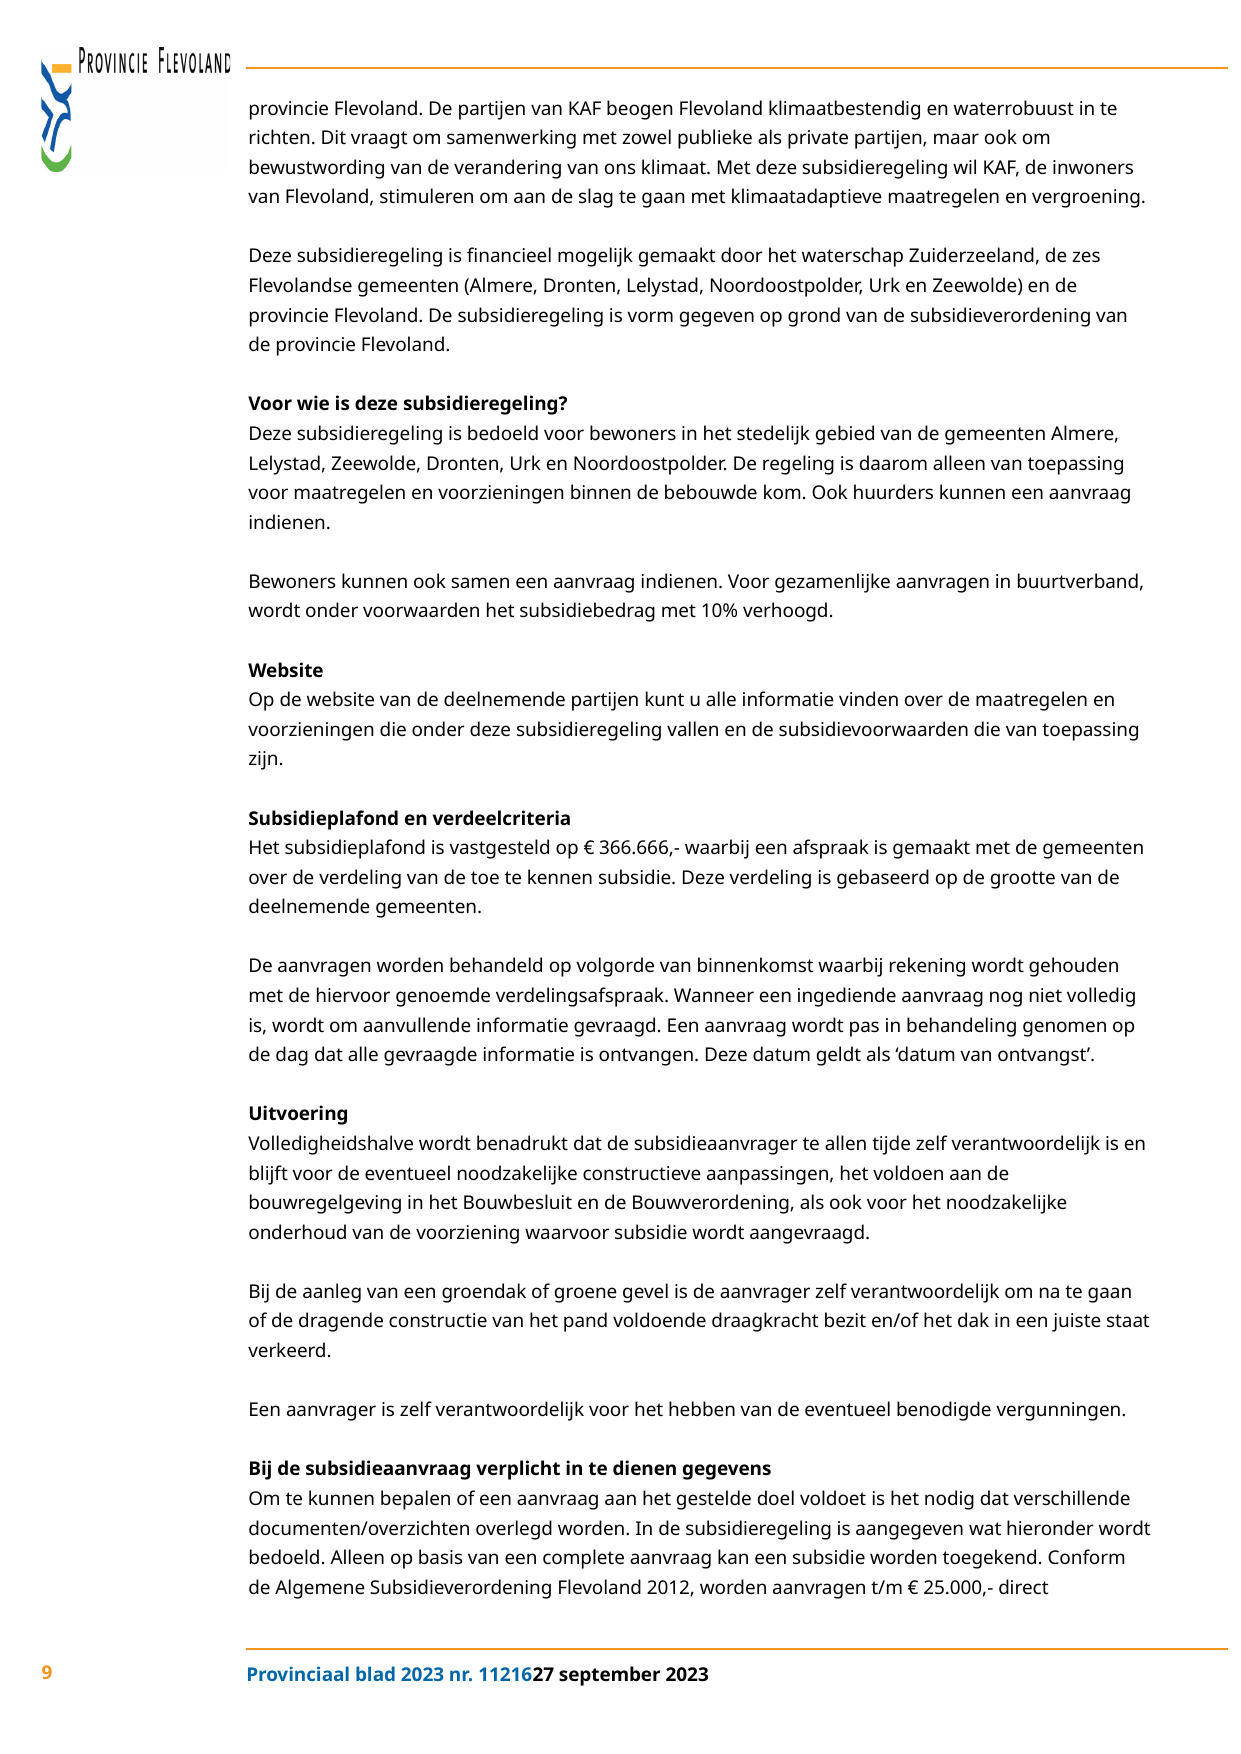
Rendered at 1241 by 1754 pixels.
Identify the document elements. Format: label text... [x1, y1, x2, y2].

text Deze subsidieregeling is financieel mogelijk gemaakt door het waterschap Zuiderzeeland, de zes Flevolandse gemeenten (Almere, Dronten, Lelystad, Noordoostpolder, Urk en Zeewolde) en de provincie Flevoland. De subsidieregeling is vorm gegeven op grond van de subsidieverordening van de provincie Flevoland. [248, 243, 1152, 357]
text provincie Flevoland. De partijen van KAF beogen Flevoland klimaatbestendig en waterrobuust in te richten. Dit vraagt om samenwerking met zowel publieke als private partijen, maar ook om bewustwording van de verandering van ons klimaat. Met deze subsidieregeling wil KAF, de inwoners van Flevoland, stimuleren om aan de slag te gaan met klimaatadaptieve maatregelen en vergroening. [248, 95, 1152, 209]
text Uitvoering [248, 1101, 1152, 1126]
text Website [248, 657, 1152, 683]
text Bij de aanleg van een groendak of groene gevel is de aanvrager zelf verantwoordelijk om na te gaan of de dragende constructie van het pand voldoende draagkracht bezit en/of het dak in een juiste staat verkeerd. [248, 1278, 1152, 1363]
text Subsidieplafond en verdeelcriteria [248, 805, 1152, 831]
text Om te kunnen bepalen of een aanvraag aan het gestelde doel voldoet is het nodig dat verschillende documenten/overzichten overlegd worden. In de subsidieregeling is aangegeven wat hieronder wordt bedoeld. Alleen op basis van een complete aanvraag kan een subsidie worden toegekend. Conform de Algemene Subsidieverordening Flevoland 2012, worden aanvragen t/m € 25.000,- direct [248, 1485, 1152, 1600]
text Op de website van de deelnemende partijen kunt u alle informatie vinden over de maatregelen en voorzieningen die onder deze subsidieregeling vallen en de subsidievoorwaarden die van toepassing zijn. [248, 686, 1152, 771]
text Deze subsidieregeling is bedoeld voor bewoners in het stedelijk gebied van de gemeenten Almere, Lelystad, Zeewolde, Dronten, Urk en Noordoostpolder. De regeling is daarom alleen van toepassing voor maatregelen en voorzieningen binnen de bebouwde kom. Ook huurders kunnen een aanvraag indienen. [248, 420, 1152, 535]
picture [41, 47, 231, 172]
text Het subsidieplafond is vastgesteld op € 366.666,- waarbij een afspraak is gemaakt met de gemeenten over de verdeling van de toe te kennen subsidie. Deze verdeling is gebaseerd op de grootte van de deelnemende gemeenten. [248, 834, 1152, 919]
text De aanvragen worden behandeld op volgorde van binnenkomst waarbij rekening wordt gehouden met de hiervoor genoemde verdelingsafspraak. Wanneer een ingediende aanvraag nog niet volledig is, wordt om aanvullende informatie gevraagd. Een aanvraag wordt pas in behandeling genomen op de dag dat alle gevraagde informatie is ontvangen. Deze datum geldt als ‘datum van ontvangst’. [248, 953, 1152, 1067]
text Voor wie is deze subsidieregeling? [248, 391, 1152, 416]
text Bewoners kunnen ook samen een aanvraag indienen. Voor gezamenlijke aanvragen in buurtverband, wordt onder voorwaarden het subsidiebedrag met 10% verhoogd. [248, 568, 1152, 623]
text Bij de subsidieaanvraag verplicht in te dienen gegevens [248, 1456, 1152, 1481]
text Een aanvrager is zelf verantwoordelijk voor het hebben van de eventueel benodigde vergunningen. [248, 1396, 1152, 1422]
text Volledigheidshalve wordt benadrukt dat de subsidieaanvrager te allen tijde zelf verantwoordelijk is en blijft voor de eventueel noodzakelijke constructieve aanpassingen, het voldoen aan de bouwregelgeving in het Bouwbesluit en de Bouwverordening, als ook voor het noodzakelijke onderhoud van de voorziening waarvoor subsidie wordt aangevraagd. [248, 1130, 1152, 1245]
